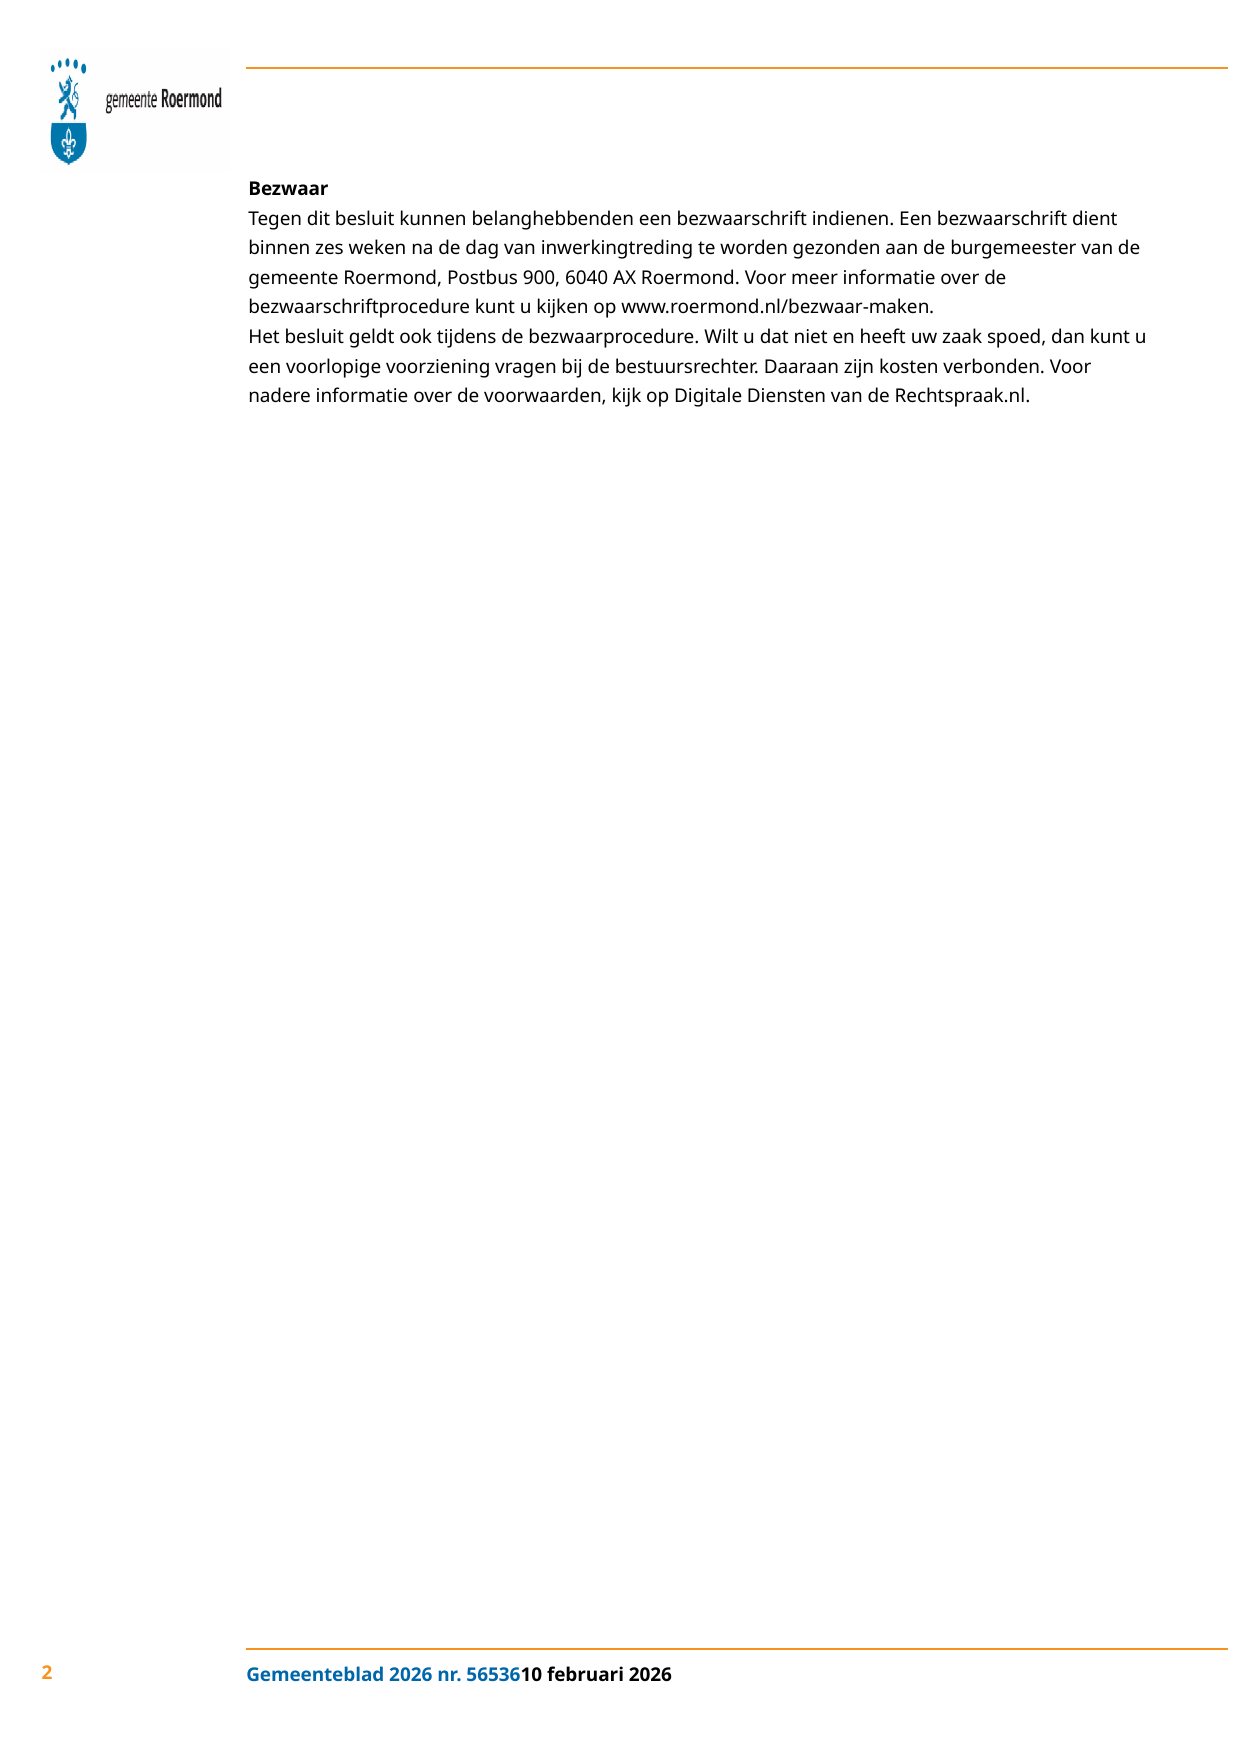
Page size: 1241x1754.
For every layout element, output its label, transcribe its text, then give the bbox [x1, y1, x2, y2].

text Het besluit geldt ook tijdens de bezwaarprocedure. Wilt u dat niet en heeft uw zaak spoed, dan kunt u een voorlopige voorziening vragen bij de bestuursrechter. Daaraan zijn kosten verbonden. Voor nadere informatie over de voorwaarden, kijk op Digitale Diensten van de Rechtspraak.nl. [248, 323, 1152, 408]
text Tegen dit besluit kunnen belanghebbenden een bezwaarschrift indienen. Een bezwaarschrift dient binnen zes weken na de dag van inwerkingtreding te worden gezonden aan de burgemeester van de gemeente Roermond, Postbus 900, 6040 AX Roermond. Voor meer informatie over de bezwaarschriftprocedure kunt u kijken op www.roermond.nl/bezwaar-maken. [248, 205, 1152, 319]
picture [41, 47, 231, 172]
text Bezwaar [248, 175, 1152, 201]
